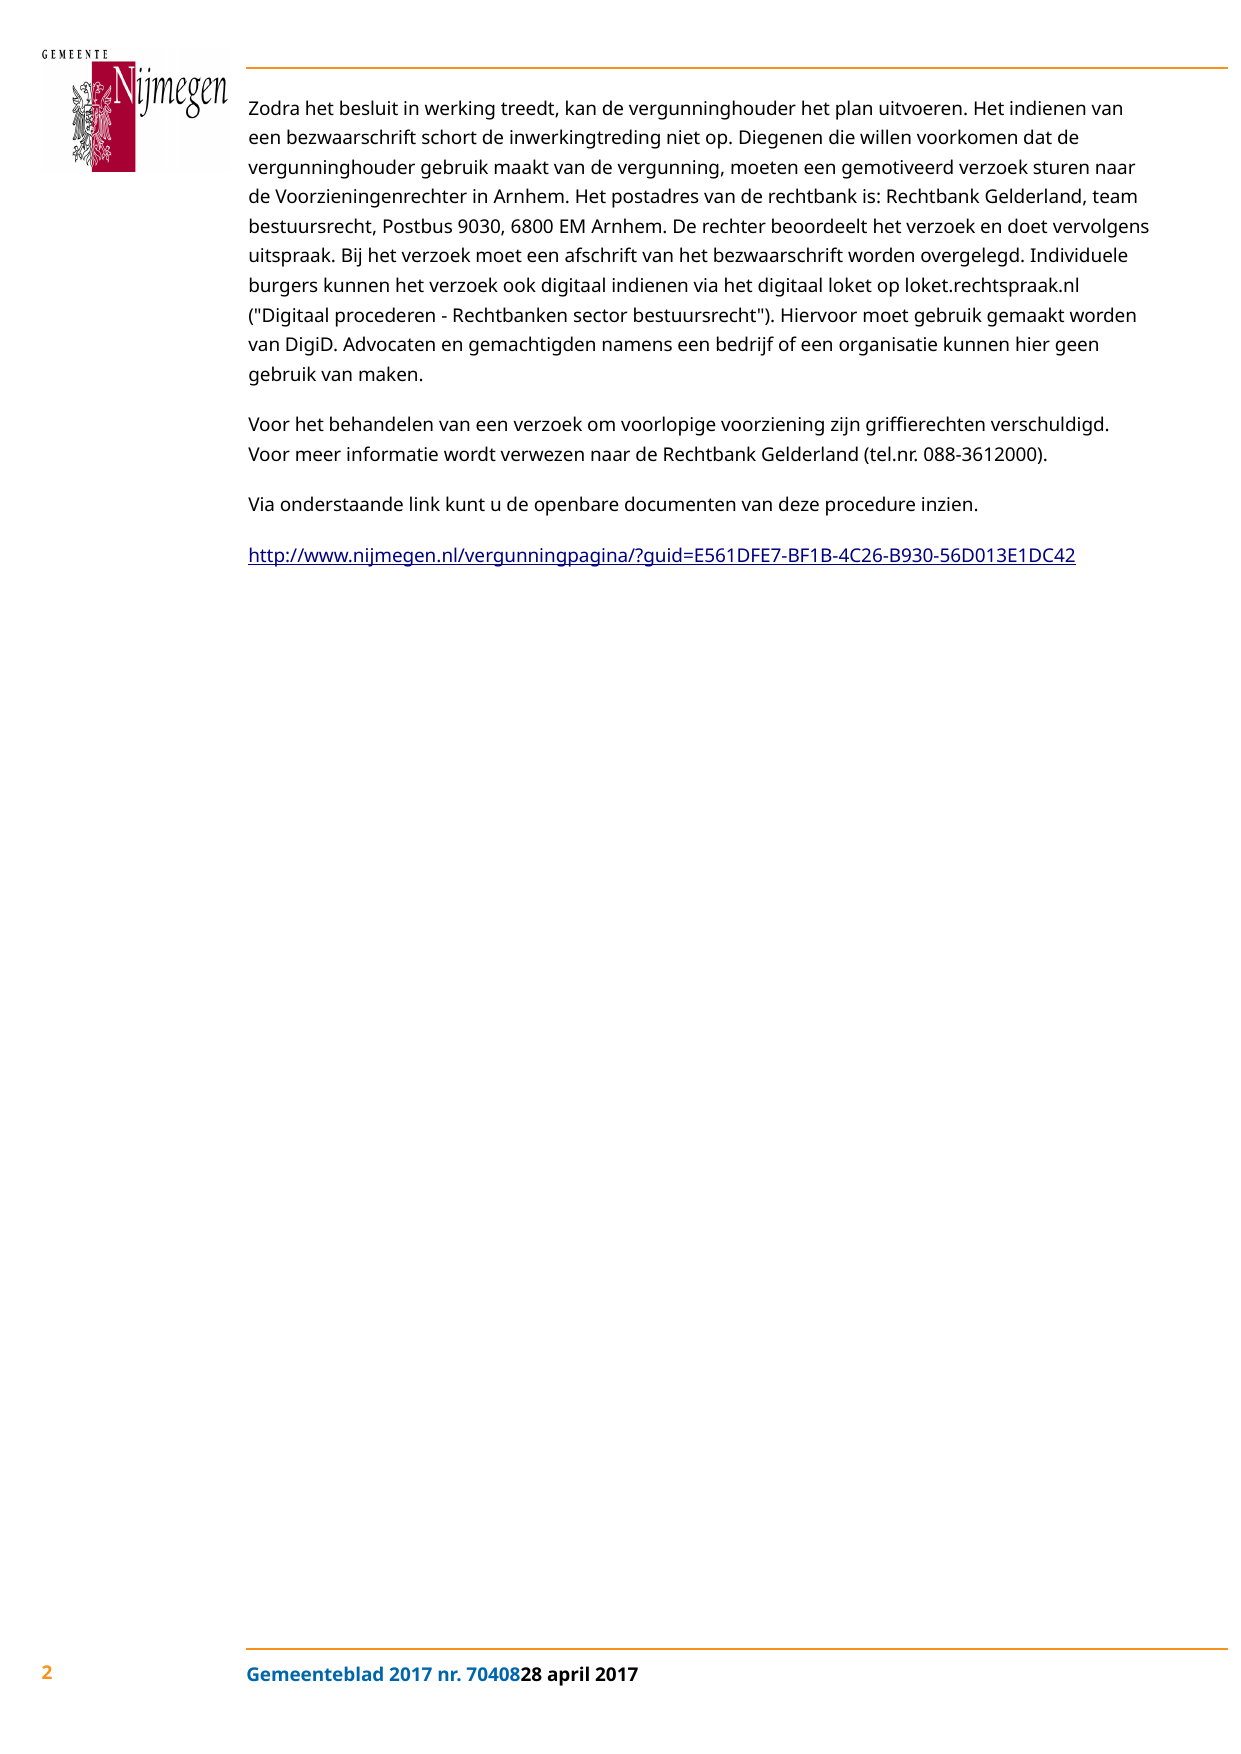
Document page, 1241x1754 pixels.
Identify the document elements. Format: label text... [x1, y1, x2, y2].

text Via onderstaande link kunt u de openbare documenten van deze procedure inzien. [248, 491, 1152, 517]
text http://www.nijmegen.nl/vergunningpagina/?guid=E561DFE7-BF1B-4C26-B930-56D013E1DC42 [248, 542, 1152, 568]
picture [41, 47, 231, 172]
text Zodra het besluit in werking treedt, kan de vergunninghouder het plan uitvoeren. Het indienen van een bezwaarschrift schort de inwerkingtreding niet op. Diegenen die willen voorkomen dat de vergunninghouder gebruik maakt van de vergunning, moeten een gemotiveerd verzoek sturen naar de Voorzieningenrechter in Arnhem. Het postadres van de rechtbank is: Rechtbank Gelderland, team bestuursrecht, Postbus 9030, 6800 EM Arnhem. De rechter beoordeelt het verzoek en doet vervolgens uitspraak. Bij het verzoek moet een afschrift van het bezwaarschrift worden overgelegd. Individuele burgers kunnen het verzoek ook digitaal indienen via het digitaal loket op loket.rechtspraak.nl ("Digitaal procederen - Rechtbanken sector bestuursrecht"). Hiervoor moet gebruik gemaakt worden van DigiD. Advocaten en gemachtigden namens een bedrijf of een organisatie kunnen hier geen gebruik van maken. [248, 95, 1152, 387]
text Voor het behandelen van een verzoek om voorlopige voorziening zijn griffierechten verschuldigd. Voor meer informatie wordt verwezen naar de Rechtbank Gelderland (tel.nr. 088-3612000). [248, 411, 1152, 467]
